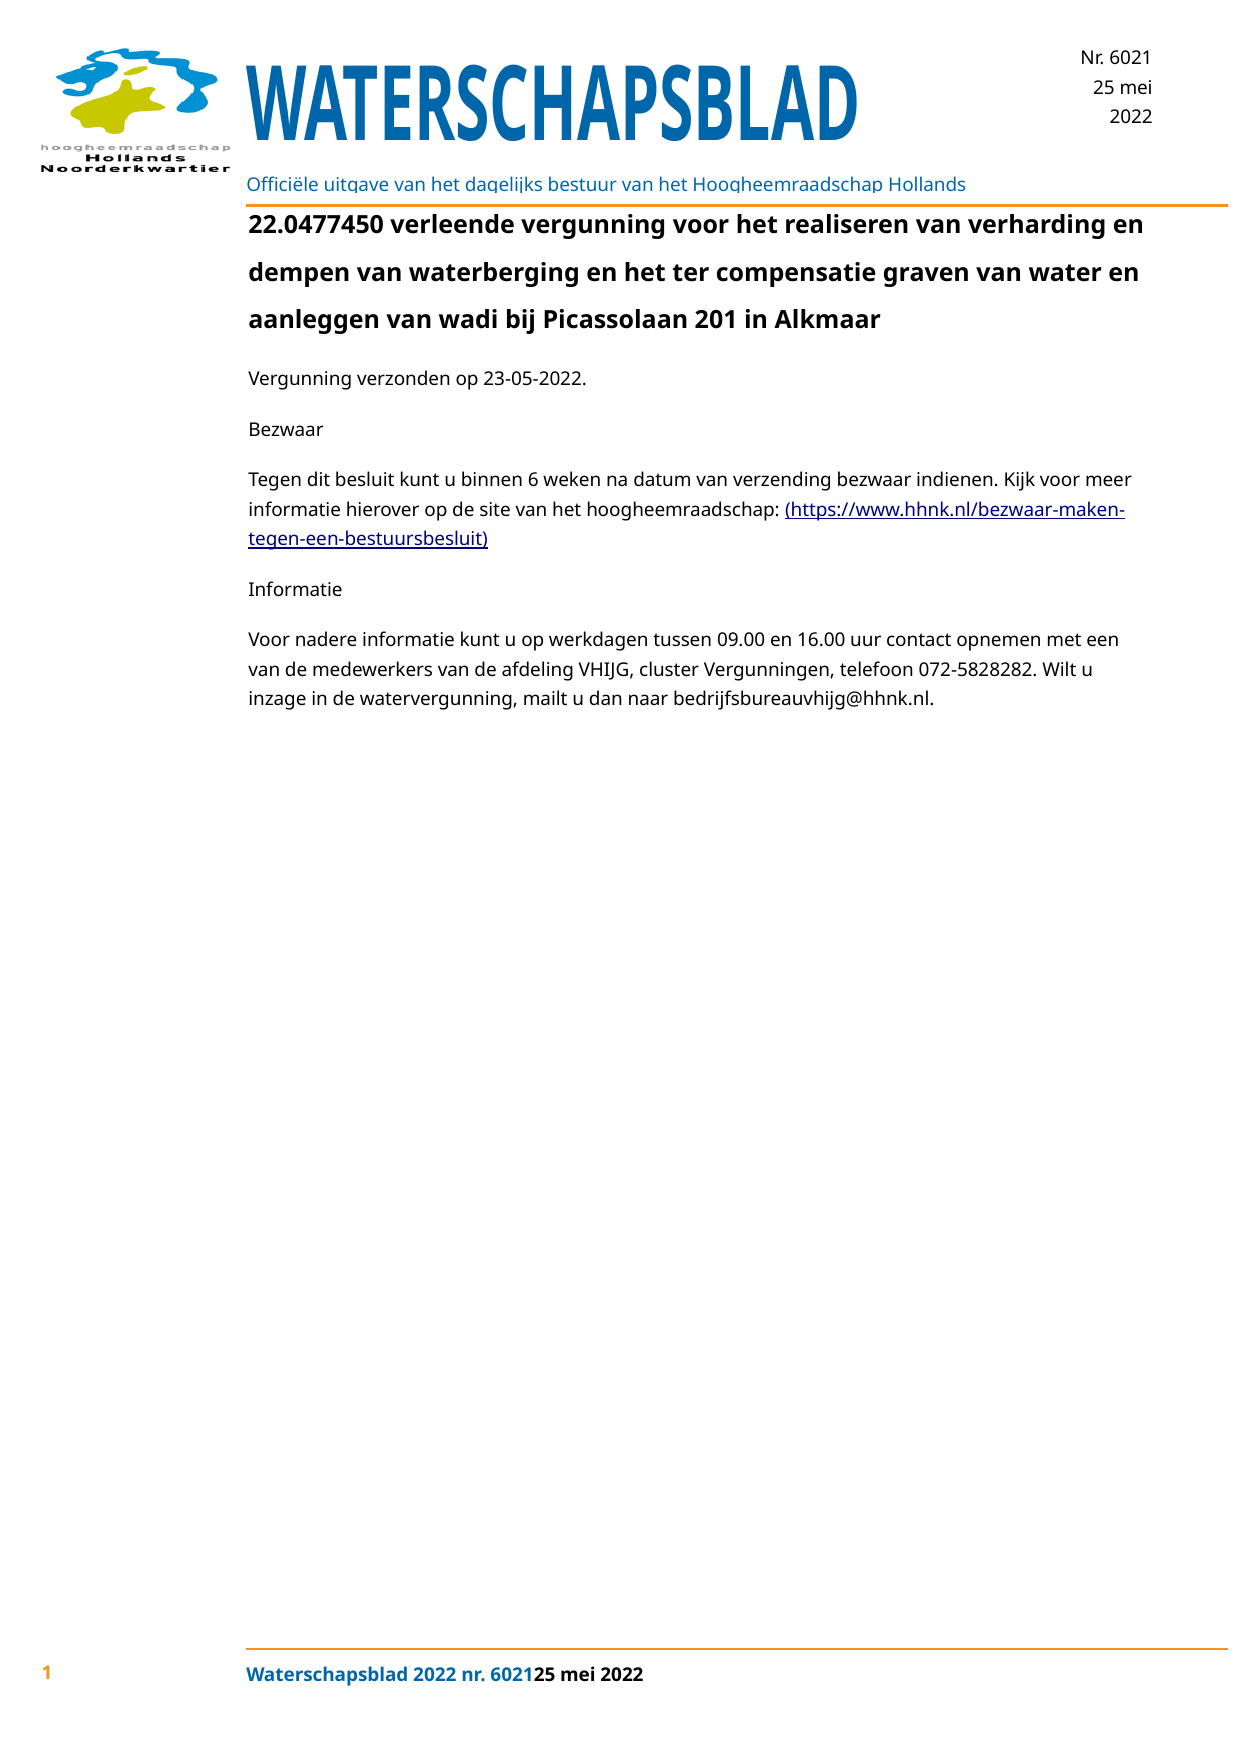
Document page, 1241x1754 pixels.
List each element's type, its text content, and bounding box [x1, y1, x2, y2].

text Vergunning verzonden op 23-05-2022. [248, 366, 1152, 391]
text Informatie [248, 576, 1152, 602]
text Tegen dit besluit kunt u binnen 6 weken na datum van verzending bezwaar indienen. Kijk voor meer informatie hierover op de site van het hoogheemraadschap: (https://www.hhnk.nl/bezwaar-maken-tegen-een-bestuursbesluit) [248, 466, 1152, 551]
text Bezwaar [248, 416, 1152, 442]
text 22.0477450 verleende vergunning voor het realiseren van verharding en dempen van waterberging en het ter compensatie graven van water en aanleggen van wadi bij Picassolaan 201 in Alkmaar [248, 207, 1152, 336]
text Voor nadere informatie kunt u op werkdagen tussen 09.00 en 16.00 uur contact opnemen met een van de medewerkers van de afdeling VHIJG, cluster Vergunningen, telefoon 072-5828282. Wilt u inzage in de watervergunning, mailt u dan naar bedrijfsbureauvhijg@hhnk.nl. [248, 626, 1152, 711]
picture [41, 47, 231, 172]
